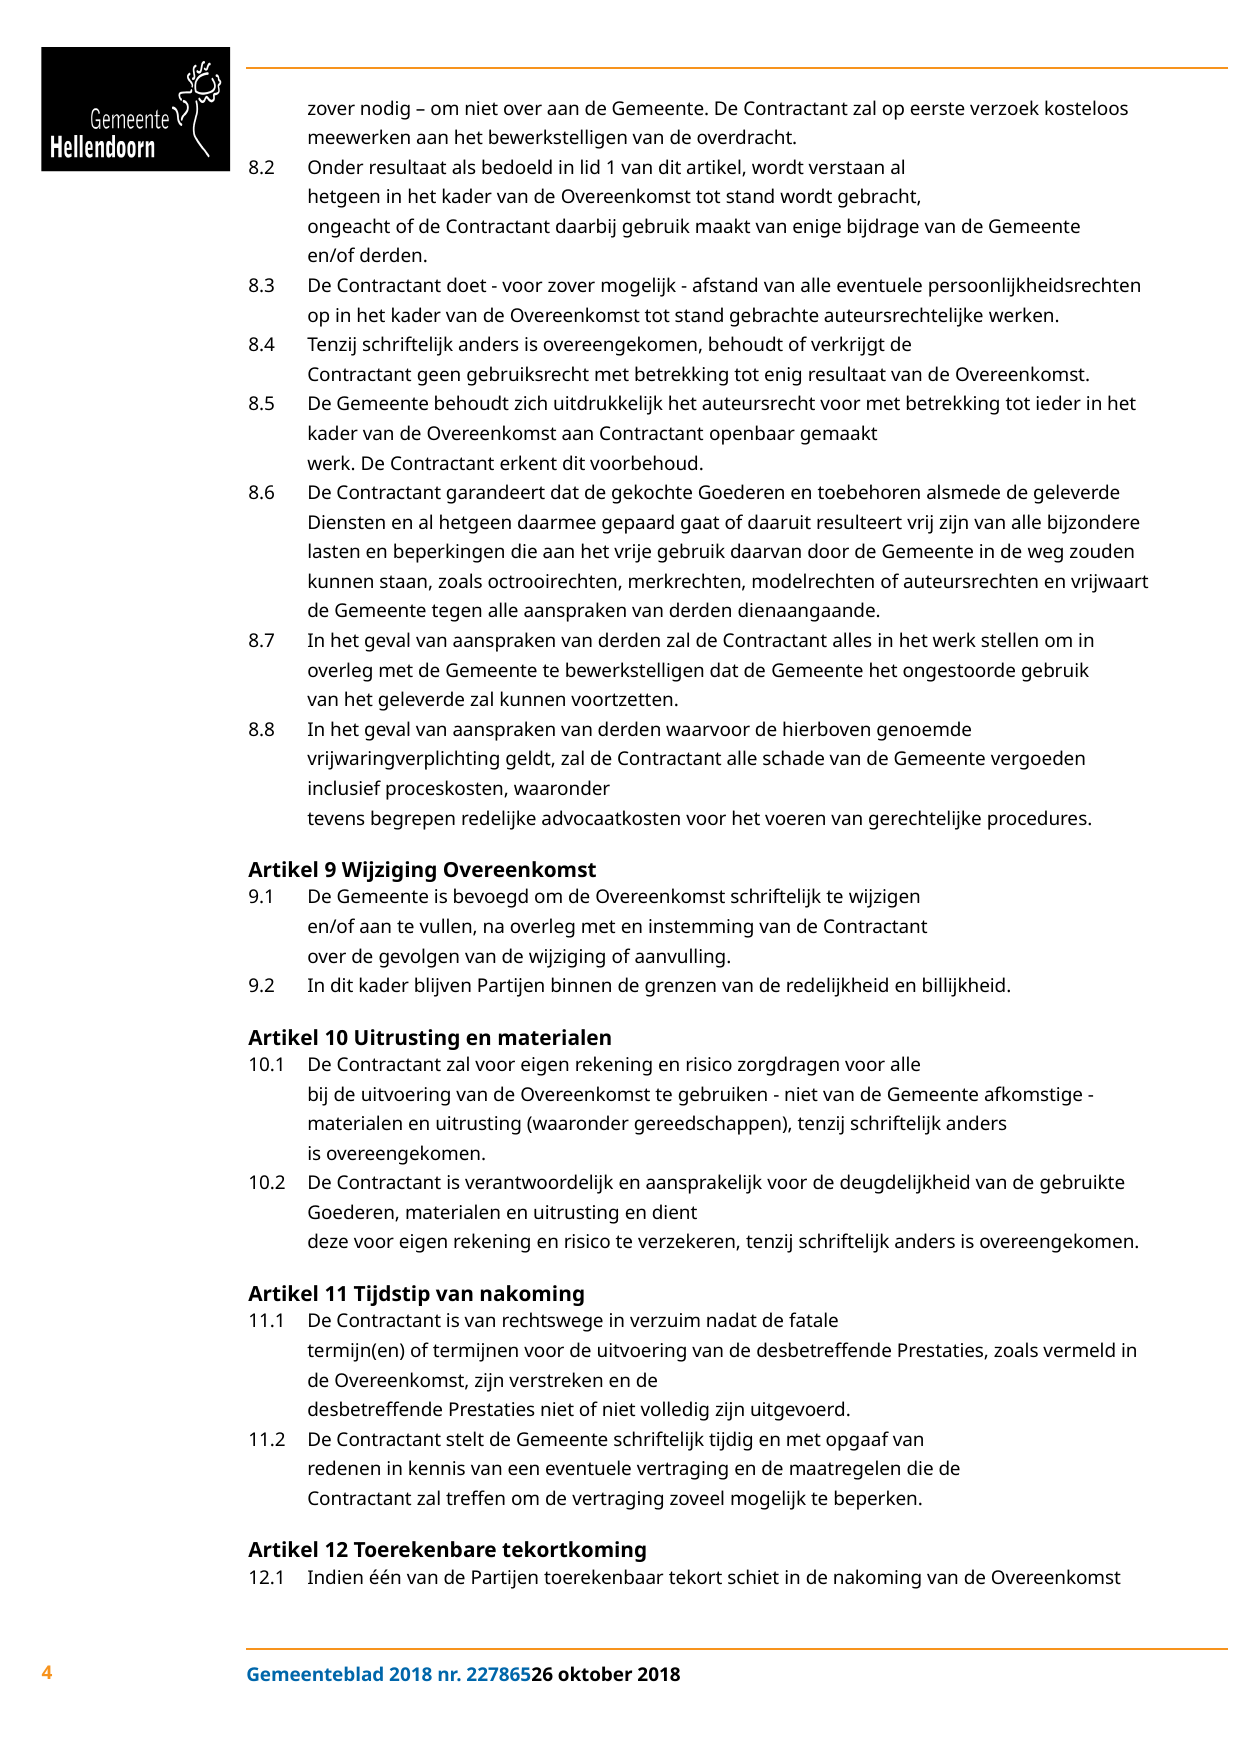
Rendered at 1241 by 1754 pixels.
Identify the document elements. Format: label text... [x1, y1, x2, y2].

list Onder resultaat als bedoeld in lid 1 van dit artikel, wordt verstaan al hetgeen in het kader van de Overeenkomst tot stand wordt gebracht, ongeacht of de Contractant daarbij gebruik maakt van enige bijdrage van de Gemeente en/of derden. [248, 154, 1152, 268]
list De Contractant garandeert dat de gekochte Goederen en toebehoren alsmede de geleverde Diensten en al hetgeen daarmee gepaard gaat of daaruit resulteert vrij zijn van alle bijzondere lasten en beperkingen die aan het vrije gebruik daarvan door de Gemeente in de weg zouden kunnen staan, zoals octrooirechten, merkrechten, modelrechten of auteursrechten en vrijwaart de Gemeente tegen alle aanspraken van derden dienaangaande. [248, 479, 1152, 623]
list In dit kader blijven Partijen binnen de grenzen van de redelijkheid en billijkheid. [248, 972, 1152, 998]
list Indien één van de Partijen toerekenbaar tekort schiet in de nakoming van de Overeenkomst [248, 1564, 1152, 1590]
list De Gemeente behoudt zich uitdrukkelijk het auteursrecht voor met betrekking tot ieder in het kader van de Overeenkomst aan Contractant openbaar gemaakt werk. De Contractant erkent dit voorbehoud. [248, 391, 1152, 476]
list De Gemeente is bevoegd om de Overeenkomst schriftelijk te wijzigen en/of aan te vullen, na overleg met en instemming van de Contractant over de gevolgen van de wijziging of aanvulling. [248, 884, 1152, 968]
list Tenzij schriftelijk anders is overeengekomen, behoudt of verkrijgt de Contractant geen gebruiksrecht met betrekking tot enig resultaat van de Overeenkomst. [248, 331, 1152, 387]
list zover nodig – om niet over aan de Gemeente. De Contractant zal op eerste verzoek kosteloos meewerken aan het bewerkstelligen van de overdracht. [248, 95, 1152, 150]
text Artikel 11 Tijdstip van nakoming [248, 1279, 1152, 1308]
picture [41, 47, 231, 172]
list De Contractant stelt de Gemeente schriftelijk tijdig en met opgaaf van redenen in kennis van een eventuele vertraging en de maatregelen die de Contractant zal treffen om de vertraging zoveel mogelijk te beperken. [248, 1426, 1152, 1511]
list De Contractant is verantwoordelijk en aansprakelijk voor de deugdelijkheid van de gebruikte Goederen, materialen en uitrusting en dient deze voor eigen rekening en risico te verzekeren, tenzij schriftelijk anders is overeengekomen. [248, 1169, 1152, 1254]
list De Contractant doet - voor zover mogelijk - afstand van alle eventuele persoonlijkheidsrechten op in het kader van de Overeenkomst tot stand gebrachte auteursrechtelijke werken. [248, 272, 1152, 328]
list De Contractant is van rechtswege in verzuim nadat de fatale termijn(en) of termijnen voor de uitvoering van de desbetreffende Prestaties, zoals vermeld in de Overeenkomst, zijn verstreken en de desbetreffende Prestaties niet of niet volledig zijn uitgevoerd. [248, 1308, 1152, 1422]
list In het geval van aanspraken van derden waarvoor de hierboven genoemde vrijwaringverplichting geldt, zal de Contractant alle schade van de Gemeente vergoeden inclusief proceskosten, waaronder tevens begrepen redelijke advocaatkosten voor het voeren van gerechtelijke procedures. [248, 716, 1152, 831]
list In het geval van aanspraken van derden zal de Contractant alles in het werk stellen om in overleg met de Gemeente te bewerkstelligen dat de Gemeente het ongestoorde gebruik van het geleverde zal kunnen voortzetten. [248, 627, 1152, 712]
text Artikel 10 Uitrusting en materialen [248, 1023, 1152, 1051]
text Artikel 9 Wijziging Overeenkomst [248, 855, 1152, 884]
text Artikel 12 Toerekenbare tekortkoming [248, 1536, 1152, 1564]
list De Contractant zal voor eigen rekening en risico zorgdragen voor alle bij de uitvoering van de Overeenkomst te gebruiken - niet van de Gemeente afkomstige - materialen en uitrusting (waaronder gereedschappen), tenzij schriftelijk anders is overeengekomen. [248, 1051, 1152, 1166]
